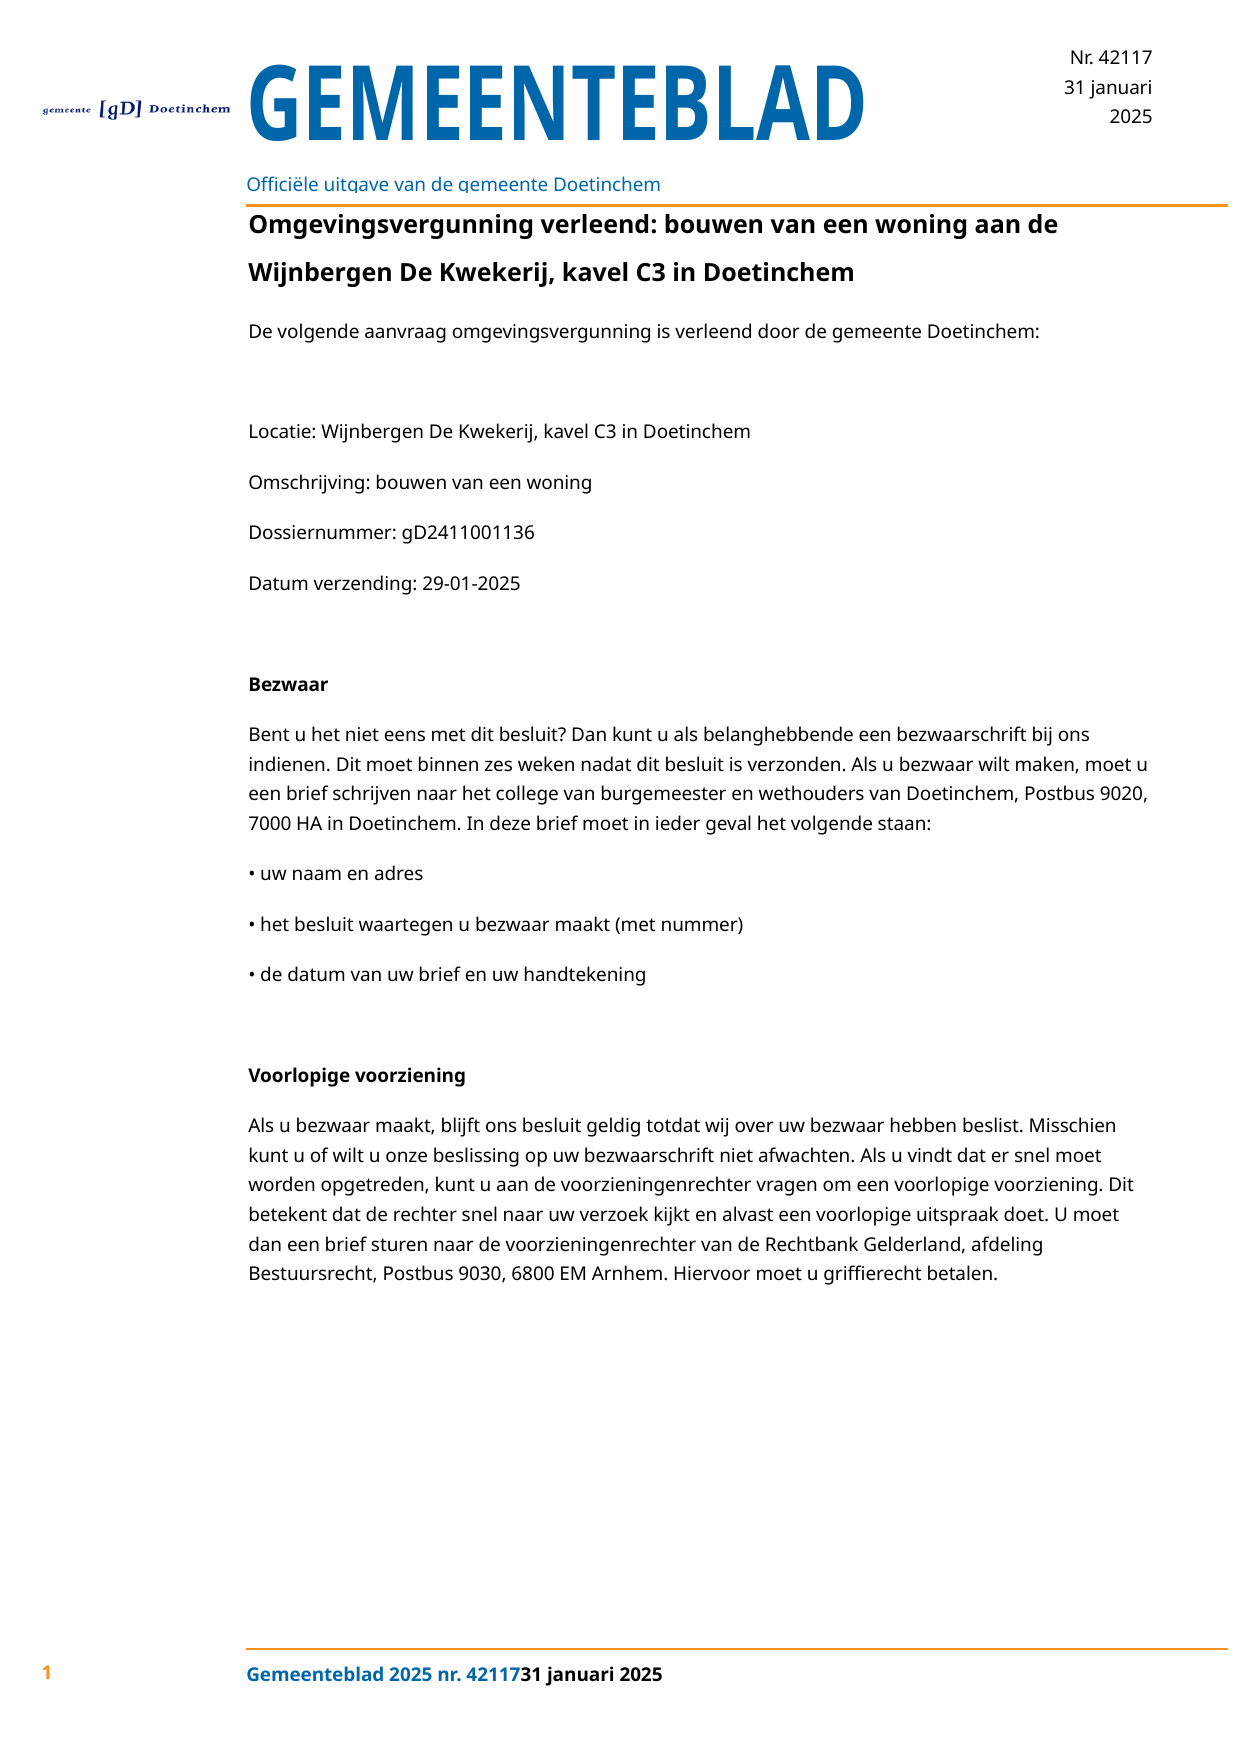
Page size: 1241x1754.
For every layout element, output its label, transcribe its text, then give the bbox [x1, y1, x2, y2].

text Als u bezwaar maakt, blijft ons besluit geldig totdat wij over uw bezwaar hebben beslist. Misschien kunt u of wilt u onze beslissing op uw bezwaarschrift niet afwachten. Als u vindt dat er snel moet worden opgetreden, kunt u aan de voorzieningenrechter vragen om een voorlopige voorziening. Dit betekent dat de rechter snel naar uw verzoek kijkt en alvast een voorlopige uitspraak doet. U moet dan een brief sturen naar de voorzieningenrechter van de Rechtbank Gelderland, afdeling Bestuursrecht, Postbus 9030, 6800 EM Arnhem. Hiervoor moet u griffierecht betalen. [248, 1112, 1152, 1286]
text Omschrijving: bouwen van een woning [248, 469, 1152, 495]
text De volgende aanvraag omgevingsvergunning is verleend door de gemeente Doetinchem: [248, 318, 1152, 344]
text Voorlopige voorziening [248, 1062, 1152, 1088]
text Dossiernummer: gD2411001136 [248, 519, 1152, 545]
text Datum verzending: 29-01-2025 [248, 570, 1152, 596]
text • de datum van uw brief en uw handtekening [248, 961, 1152, 987]
text Bezwaar [248, 671, 1152, 697]
text Bent u het niet eens met dit besluit? Dan kunt u als belanghebbende een bezwaarschrift bij ons indienen. Dit moet binnen zes weken nadat dit besluit is verzonden. Als u bezwaar wilt maken, moet u een brief schrijven naar het college van burgemeester en wethouders van Doetinchem, Postbus 9020, 7000 HA in Doetinchem. In deze brief moet in ieder geval het volgende staan: [248, 721, 1152, 836]
text Locatie: Wijnbergen De Kwekerij, kavel C3 in Doetinchem [248, 419, 1152, 444]
picture [41, 47, 231, 172]
text • het besluit waartegen u bezwaar maakt (met nummer) [248, 911, 1152, 937]
text Omgevingsvergunning verleend: bouwen van een woning aan de Wijnbergen De Kwekerij, kavel C3 in Doetinchem [248, 207, 1152, 288]
text • uw naam en adres [248, 860, 1152, 886]
